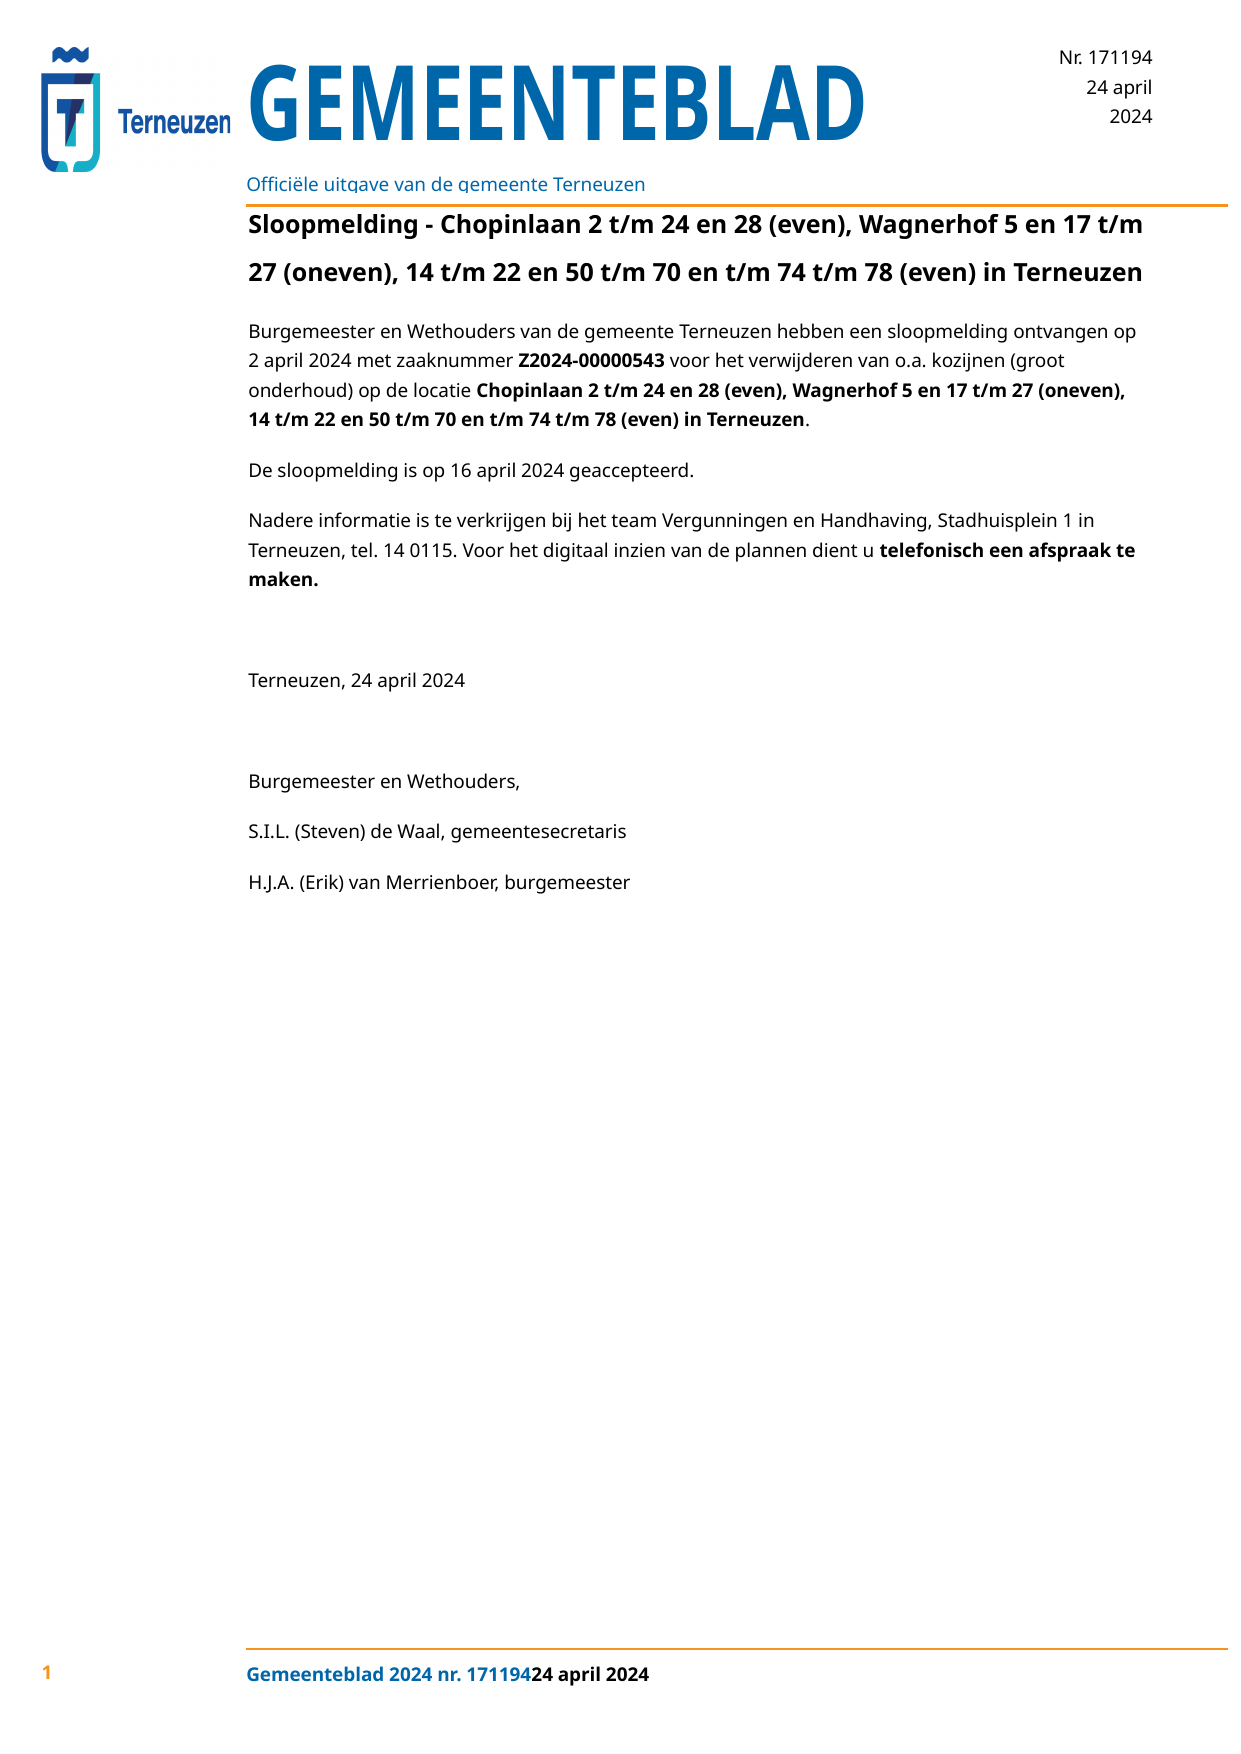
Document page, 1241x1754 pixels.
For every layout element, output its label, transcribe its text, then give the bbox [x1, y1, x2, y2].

text Sloopmelding - Chopinlaan 2 t/m 24 en 28 (even), Wagnerhof 5 en 17 t/m 27 (oneven), 14 t/m 22 en 50 t/m 70 en t/m 74 t/m 78 (even) in Terneuzen [248, 207, 1152, 288]
text Nadere informatie is te verkrijgen bij het team Vergunningen en Handhaving, Stadhuisplein 1 in Terneuzen, tel. 14 0115. Voor het digitaal inzien van de plannen dient u telefonisch een afspraak te maken. [248, 507, 1152, 592]
text Terneuzen, 24 april 2024 [248, 667, 1152, 693]
text Burgemeester en Wethouders, [248, 768, 1152, 794]
text De sloopmelding is op 16 april 2024 geaccepteerd. [248, 457, 1152, 483]
picture [41, 47, 231, 172]
text H.J.A. (Erik) van Merrienboer, burgemeester [248, 869, 1152, 895]
text S.I.L. (Steven) de Waal, gemeentesecretaris [248, 819, 1152, 844]
text Burgemeester en Wethouders van de gemeente Terneuzen hebben een sloopmelding ontvangen op 2 april 2024 met zaaknummer Z2024-00000543 voor het verwijderen van o.a. kozijnen (groot onderhoud) op de locatie Chopinlaan 2 t/m 24 en 28 (even), Wagnerhof 5 en 17 t/m 27 (oneven), 14 t/m 22 en 50 t/m 70 en t/m 74 t/m 78 (even) in Terneuzen. [248, 318, 1152, 432]
